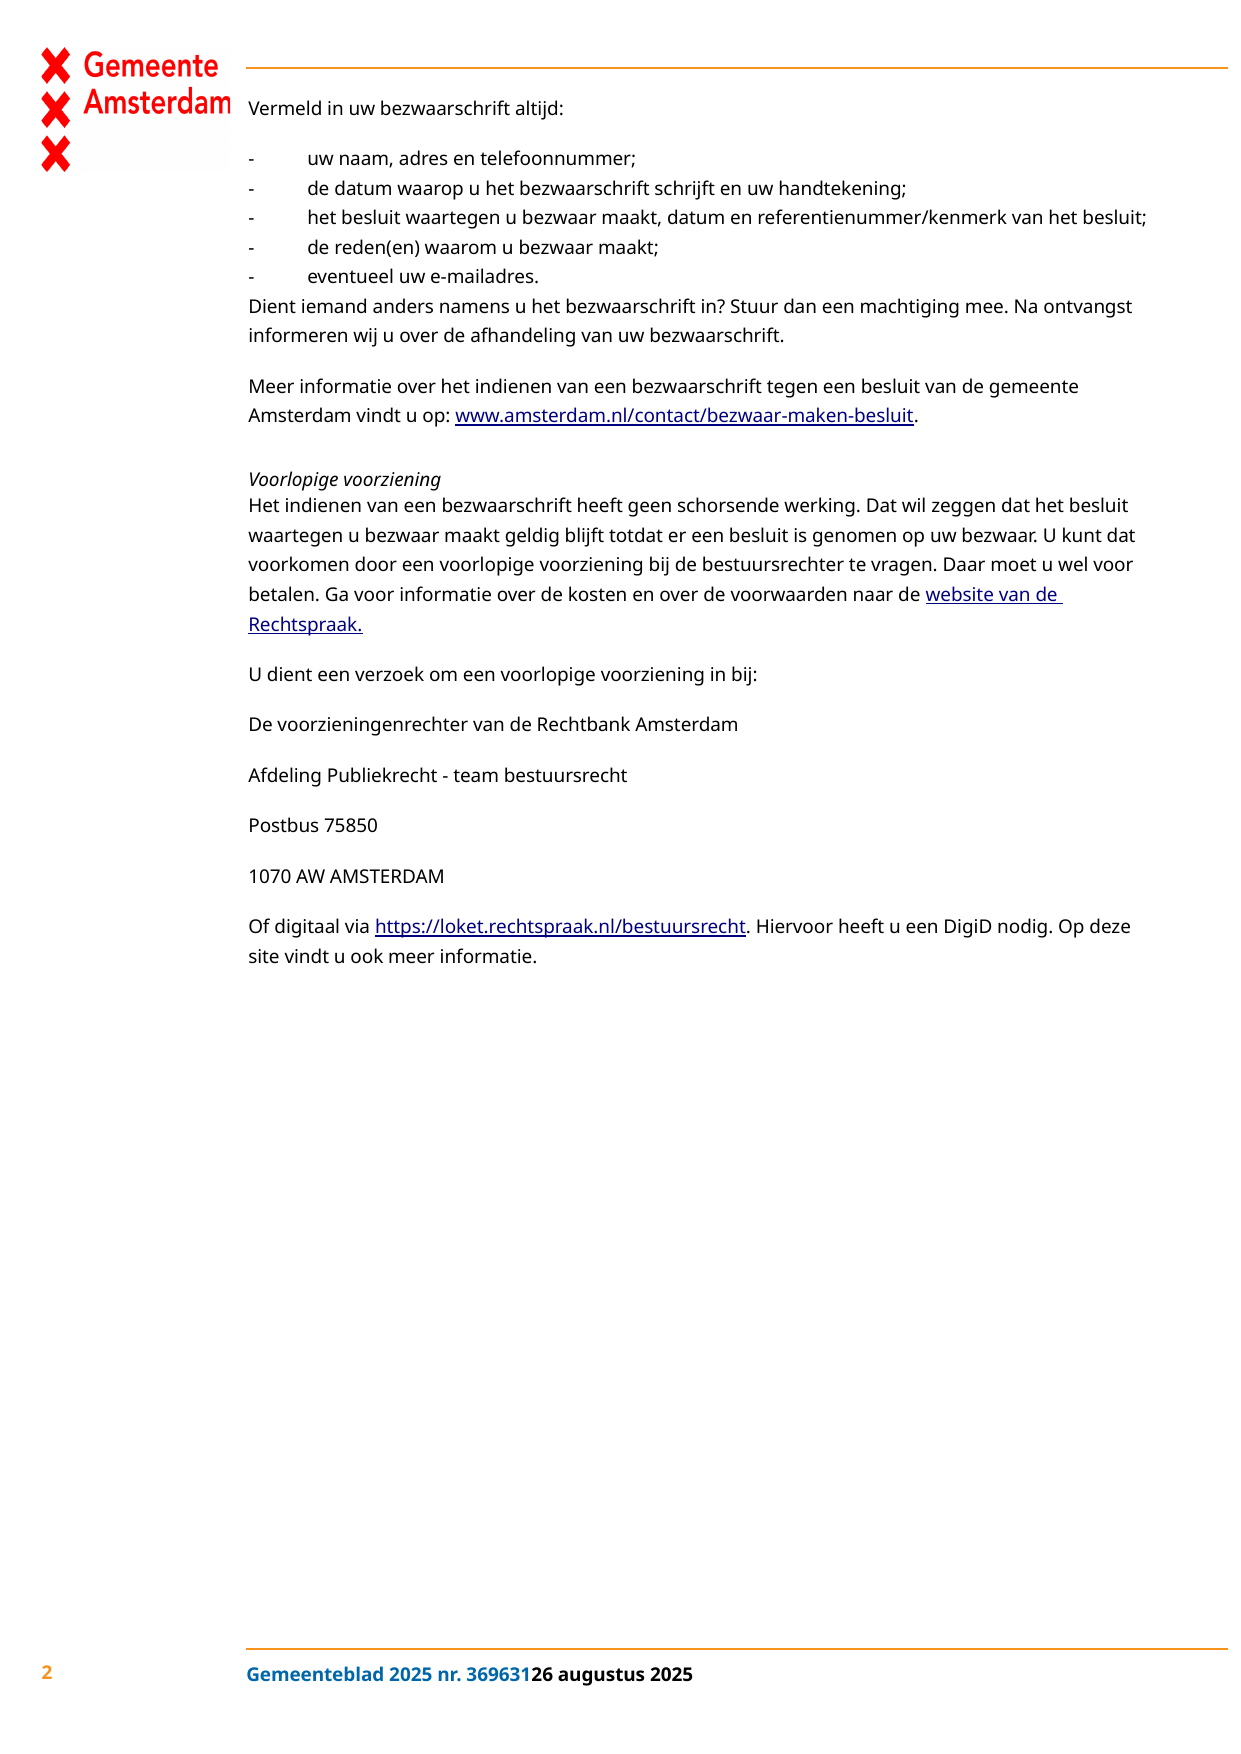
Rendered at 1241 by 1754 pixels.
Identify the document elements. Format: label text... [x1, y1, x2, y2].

text Afdeling Publiekrecht - team bestuursrecht [248, 762, 1152, 788]
text Postbus 75850 [248, 812, 1152, 838]
text Dient iemand anders namens u het bezwaarschrift in? Stuur dan een machtiging mee. Na ontvangst informeren wij u over de afhandeling van uw bezwaarschrift. [248, 293, 1152, 348]
text Vermeld in uw bezwaarschrift altijd: [248, 95, 1152, 121]
text 1070 AW AMSTERDAM [248, 863, 1152, 888]
list de datum waarop u het bezwaarschrift schrijft en uw handtekening; [248, 175, 1152, 201]
text Het indienen van een bezwaarschrift heeft geen schorsende werking. Dat wil zeggen dat het besluit waartegen u bezwaar maakt geldig blijft totdat er een besluit is genomen op uw bezwaar. U kunt dat voorkomen door een voorlopige voorziening bij de bestuursrechter te vragen. Daar moet u wel voor betalen. Ga voor informatie over de kosten en over de voorwaarden naar de website van de Rechtspraak. [248, 492, 1152, 636]
text Of digitaal via https://loket.rechtspraak.nl/bestuursrecht. Hiervoor heeft u een DigiD nodig. Op deze site vindt u ook meer informatie. [248, 913, 1152, 968]
text Voorlopige voorziening [248, 467, 1152, 492]
text De voorzieningenrechter van de Rechtbank Amsterdam [248, 712, 1152, 737]
text Meer informatie over het indienen van een bezwaarschrift tegen een besluit van de gemeente Amsterdam vindt u op: www.amsterdam.nl/contact/bezwaar-maken-besluit. [248, 373, 1152, 428]
picture [41, 47, 231, 172]
text U dient een verzoek om een voorlopige voorziening in bij: [248, 661, 1152, 687]
list uw naam, adres en telefoonnummer; [248, 145, 1152, 171]
list eventueel uw e-mailadres. [248, 263, 1152, 289]
list de reden(en) waarom u bezwaar maakt; [248, 234, 1152, 260]
list het besluit waartegen u bezwaar maakt, datum en referentienummer/kenmerk van het besluit; [248, 204, 1152, 230]
